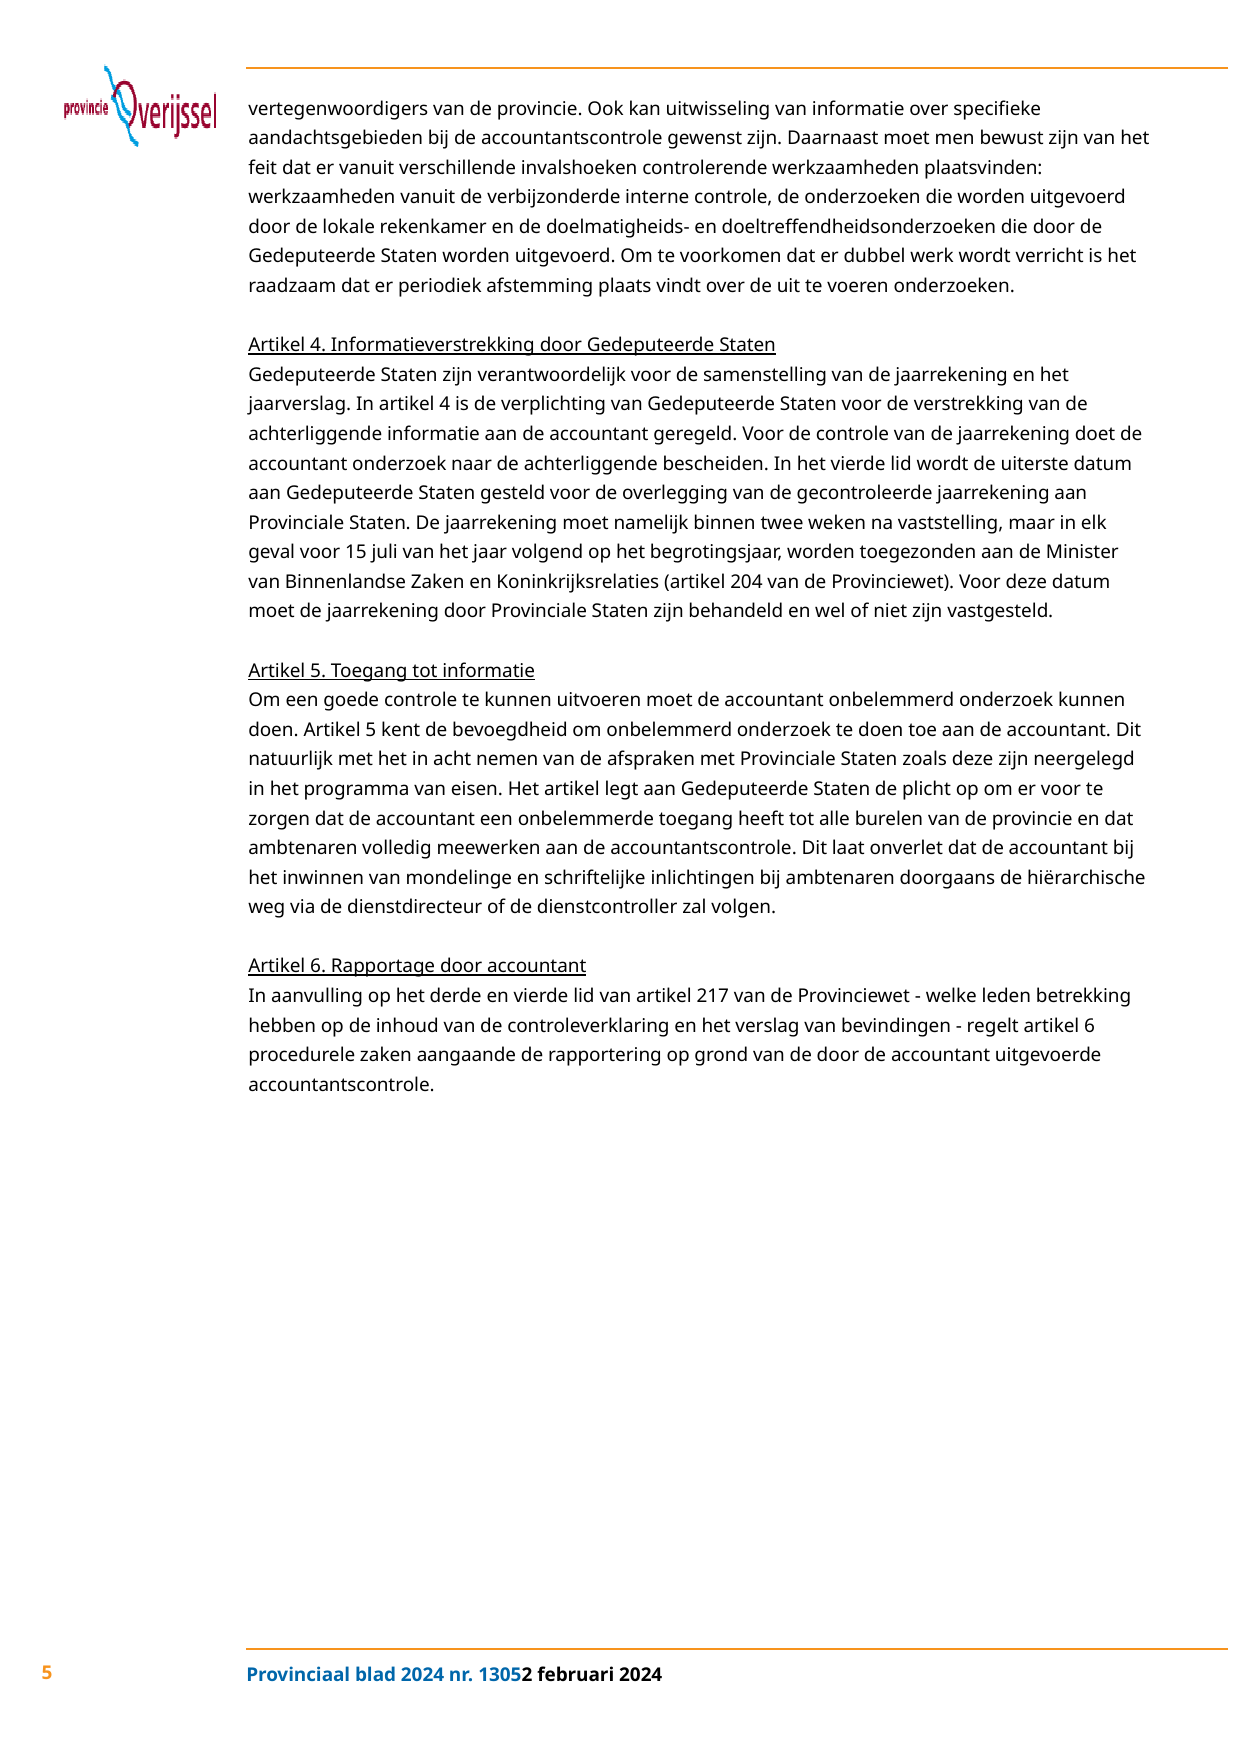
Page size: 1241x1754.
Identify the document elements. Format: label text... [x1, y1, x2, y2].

text Artikel 6. Rapportage door accountant [248, 953, 1152, 978]
text Artikel 4. Informatieverstrekking door Gedeputeerde Staten [248, 331, 1152, 357]
picture [41, 47, 231, 172]
text Gedeputeerde Staten zijn verantwoordelijk voor de samenstelling van de jaarrekening en het jaarverslag. In artikel 4 is de verplichting van Gedeputeerde Staten voor de verstrekking van de achterliggende informatie aan de accountant geregeld. Voor de controle van de jaarrekening doet de accountant onderzoek naar de achterliggende bescheiden. In het vierde lid wordt de uiterste datum aan Gedeputeerde Staten gesteld voor de overlegging van de gecontroleerde jaarrekening aan Provinciale Staten. De jaarrekening moet namelijk binnen twee weken na vaststelling, maar in elk geval voor 15 juli van het jaar volgend op het begrotingsjaar, worden toegezonden aan de Minister van Binnenlandse Zaken en Koninkrijksrelaties (artikel 204 van de Provinciewet). Voor deze datum moet de jaarrekening door Provinciale Staten zijn behandeld en wel of niet zijn vastgesteld. [248, 361, 1152, 623]
text vertegenwoordigers van de provincie. Ook kan uitwisseling van informatie over specifieke aandachtsgebieden bij de accountantscontrole gewenst zijn. Daarnaast moet men bewust zijn van het feit dat er vanuit verschillende invalshoeken controlerende werkzaamheden plaatsvinden: werkzaamheden vanuit de verbijzonderde interne controle, de onderzoeken die worden uitgevoerd door de lokale rekenkamer en de doelmatigheids- en doeltreffendheidsonderzoeken die door de Gedeputeerde Staten worden uitgevoerd. Om te voorkomen dat er dubbel werk wordt verricht is het raadzaam dat er periodiek afstemming plaats vindt over de uit te voeren onderzoeken. [248, 95, 1152, 298]
text In aanvulling op het derde en vierde lid van artikel 217 van de Provinciewet - welke leden betrekking hebben op de inhoud van de controleverklaring en het verslag van bevindingen - regelt artikel 6 procedurele zaken aangaande de rapportering op grond van de door de accountant uitgevoerde accountantscontrole. [248, 982, 1152, 1097]
text Om een goede controle te kunnen uitvoeren moet de accountant onbelemmerd onderzoek kunnen doen. Artikel 5 kent de bevoegdheid om onbelemmerd onderzoek te doen toe aan de accountant. Dit natuurlijk met het in acht nemen van de afspraken met Provinciale Staten zoals deze zijn neergelegd in het programma van eisen. Het artikel legt aan Gedeputeerde Staten de plicht op om er voor te zorgen dat de accountant een onbelemmerde toegang heeft tot alle burelen van de provincie en dat ambtenaren volledig meewerken aan de accountantscontrole. Dit laat onverlet dat de accountant bij het inwinnen van mondelinge en schriftelijke inlichtingen bij ambtenaren doorgaans de hiërarchische weg via de dienstdirecteur of de dienstcontroller zal volgen. [248, 686, 1152, 919]
text Artikel 5. Toegang tot informatie [248, 657, 1152, 683]
